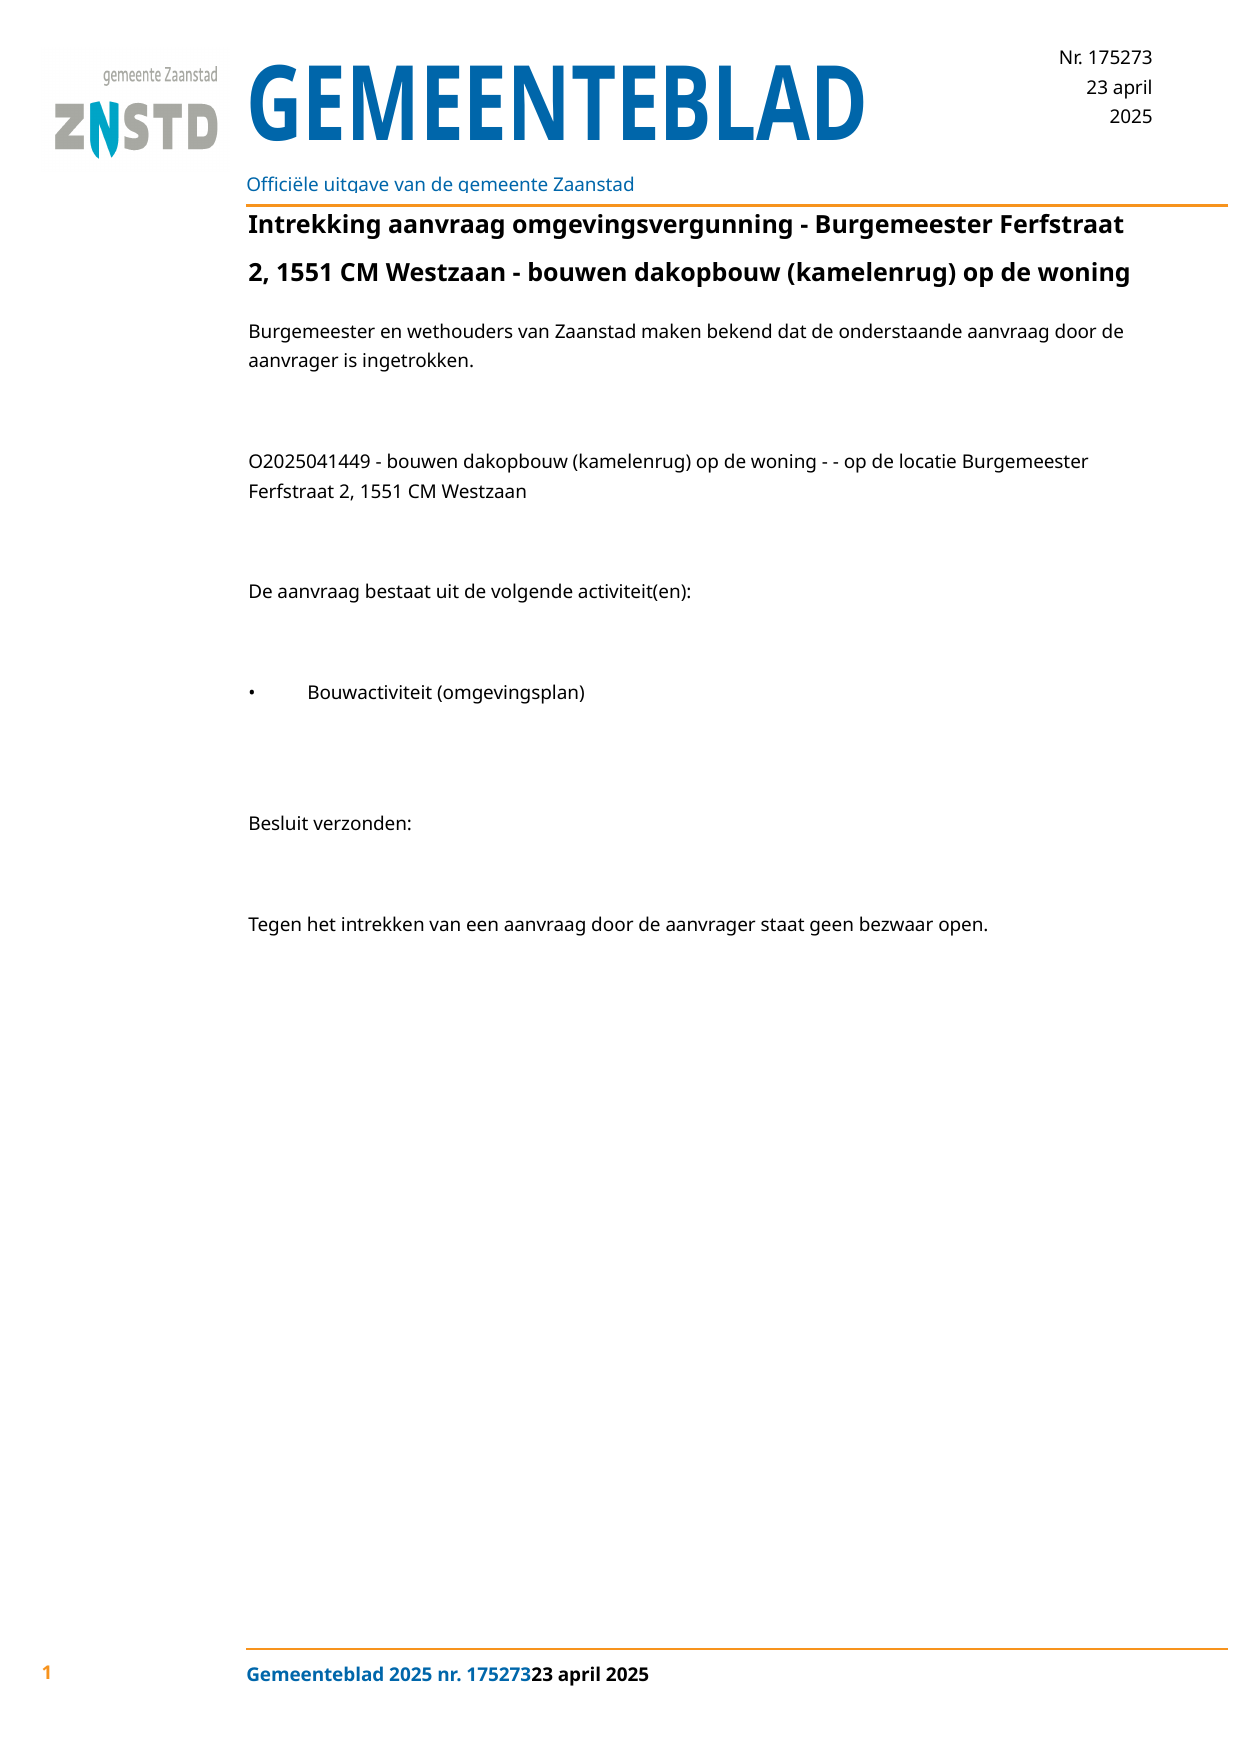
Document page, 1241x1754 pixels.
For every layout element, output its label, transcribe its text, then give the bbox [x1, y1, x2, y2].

list Bouwactiviteit (omgevingsplan) [248, 679, 1152, 705]
text Burgemeester en wethouders van Zaanstad maken bekend dat de onderstaande aanvraag door de aanvrager is ingetrokken. [248, 318, 1152, 373]
picture [41, 47, 231, 172]
text De aanvraag bestaat uit de volgende activiteit(en): [248, 579, 1152, 604]
text Intrekking aanvraag omgevingsvergunning - Burgemeester Ferfstraat 2, 1551 CM Westzaan - bouwen dakopbouw (kamelenrug) op de woning [248, 207, 1152, 288]
text Besluit verzonden: [248, 810, 1152, 836]
text O2025041449 - bouwen dakopbouw (kamelenrug) op de woning - - op de locatie Burgemeester Ferfstraat 2, 1551 CM Westzaan [248, 448, 1152, 504]
text Tegen het intrekken van een aanvraag door de aanvrager staat geen bezwaar open. [248, 911, 1152, 937]
